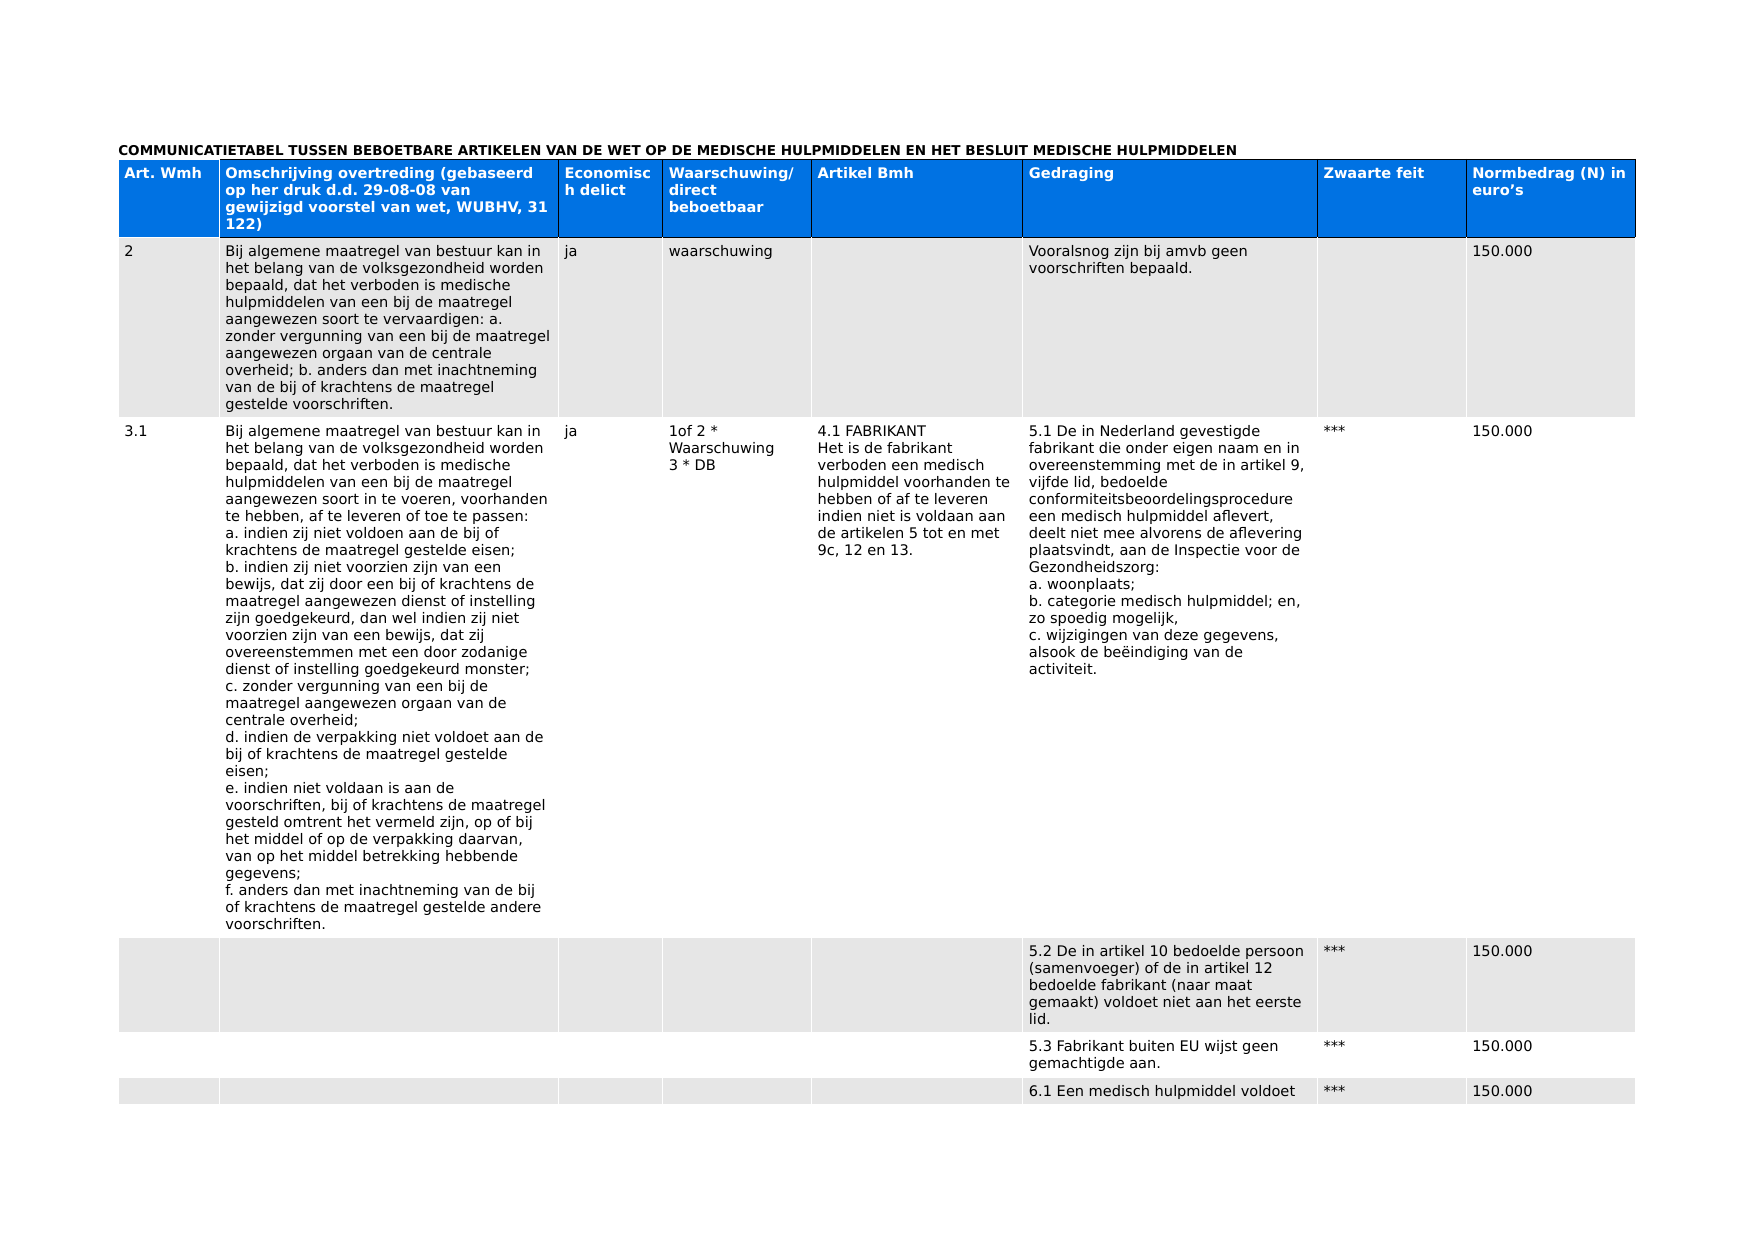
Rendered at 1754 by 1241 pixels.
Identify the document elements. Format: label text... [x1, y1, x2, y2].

table_cell Economisch delict [559, 160, 662, 237]
table_cell *** [1318, 1078, 1466, 1104]
table_cell 5.2 De in artikel 10 bedoelde persoon (samenvoeger) of de in artikel 12 bedoelde fabrikant (naar maat gemaakt) voldoet niet aan het eerste lid. [1023, 938, 1317, 1032]
table_cell Gedraging [1023, 160, 1317, 237]
table_cell [559, 1078, 662, 1104]
table_cell [812, 238, 1022, 417]
table_cell Zwaarte feit [1318, 160, 1466, 237]
table_cell Normbedrag (N) in euro’s [1467, 160, 1635, 237]
table_cell Artikel Bmh [812, 160, 1022, 237]
table_cell 150.000 [1467, 938, 1635, 1032]
table_cell 1of 2 * Waarschuwing 3 * DB [663, 419, 811, 937]
table_cell [663, 1034, 811, 1077]
table_cell [812, 1034, 1022, 1077]
table_cell [220, 938, 558, 1032]
table_cell Bij algemene maatregel van bestuur kan in het belang van de volksgezondheid worden bepaald, dat het verboden is medische hulpmiddelen van een bij de maatregel aangewezen soort in te voeren, voorhanden te hebben, af te leveren of toe te passen: a. indien zij niet voldoen aan de bij of krachtens de maatregel gestelde eisen; b. indien zij niet voorzien zijn van een bewijs, dat zij door een bij of krachtens de maatregel aangewezen dienst of instelling zijn goedgekeurd, dan wel indien zij niet voorzien zijn van een bewijs, dat zij overeenstemmen met een door zodanige dienst of instelling goedgekeurd monster; c. zonder vergunning van een bij de maatregel aangewezen orgaan van de centrale overheid; d. indien de verpakking niet voldoet aan de bij of krachtens de maatregel gestelde eisen; e. indien niet voldaan is aan de voorschriften, bij of krachtens de maatregel gesteld omtrent het vermeld zijn, op of bij het middel of op de verpakking daarvan, van op het middel betrekking hebbende gegevens; f. anders dan met inachtneming van de bij of krachtens de maatregel gestelde andere voorschriften. [220, 419, 558, 937]
table_cell [220, 1078, 558, 1104]
table_cell 5.3 Fabrikant buiten EU wijst geen gemachtigde aan. [1023, 1034, 1317, 1077]
table_cell 4.1 FABRIKANT Het is de fabrikant verboden een medisch hulpmiddel voorhanden te hebben of af te leveren indien niet is voldaan aan de artikelen 5 tot en met 9c, 12 en 13. [812, 419, 1022, 937]
table_cell *** [1318, 938, 1466, 1032]
table_cell Bij algemene maatregel van bestuur kan in het belang van de volksgezondheid worden bepaald, dat het verboden is medische hulpmiddelen van een bij de maatregel aangewezen soort te vervaardigen: a. zonder vergunning van een bij de maatregel aangewezen orgaan van de centrale overheid; b. anders dan met inachtneming van de bij of krachtens de maatregel gestelde voorschriften. [220, 238, 558, 417]
table_cell [663, 1078, 811, 1104]
table_cell Omschrijving overtreding (gebaseerd op her druk d.d. 29-08-08 van gewijzigd voorstel van wet, WUBHV, 31 122) [220, 160, 558, 237]
table_cell [1318, 238, 1466, 417]
table_cell ja [559, 238, 662, 417]
table_cell Vooralsnog zijn bij amvb geen voorschriften bepaald. [1023, 238, 1317, 417]
table_cell ja [559, 419, 662, 937]
table_cell 3.1 [119, 419, 219, 937]
table_cell Art. Wmh [119, 160, 219, 237]
table_cell *** [1318, 419, 1466, 937]
table_cell [119, 1078, 219, 1104]
table_cell [119, 938, 219, 1032]
table_cell [663, 938, 811, 1032]
table_cell 5.1 De in Nederland gevestigde fabrikant die onder eigen naam en in overeenstemming met de in artikel 9, vijfde lid, bedoelde conformiteitsbeoordelingsprocedure een medisch hulpmiddel aflevert, deelt niet mee alvorens de aflevering plaatsvindt, aan de Inspectie voor de Gezondheidszorg: a. woonplaats; b. categorie medisch hulpmiddel; en, zo spoedig mogelijk, c. wijzigingen van deze gegevens, alsook de beëindiging van de activiteit. [1023, 419, 1317, 937]
table_cell [220, 1034, 558, 1077]
table_cell waarschuwing [663, 238, 811, 417]
table_cell Waarschuwing/direct beboetbaar [663, 160, 811, 237]
table_cell [812, 938, 1022, 1032]
table_cell 2 [119, 238, 219, 417]
table_cell [559, 1034, 662, 1077]
table_cell 150.000 [1467, 1034, 1635, 1077]
table_header COMMUNICATIETABEL TUSSEN BEBOETBARE ARTIKELEN VAN DE WET OP DE MEDISCHE HULPMIDDELEN EN HET BESLUIT MEDISCHE HULPMIDDELEN [118, 143, 1636, 159]
table_cell 150.000 [1467, 1078, 1635, 1104]
table_cell [812, 1078, 1022, 1104]
table_cell 150.000 [1467, 238, 1635, 417]
table_cell *** [1318, 1034, 1466, 1077]
table_cell [559, 938, 662, 1032]
table_cell 150.000 [1467, 419, 1635, 937]
table_cell [119, 1034, 219, 1077]
table_cell 6.1 Een medisch hulpmiddel voldoet [1023, 1078, 1317, 1104]
